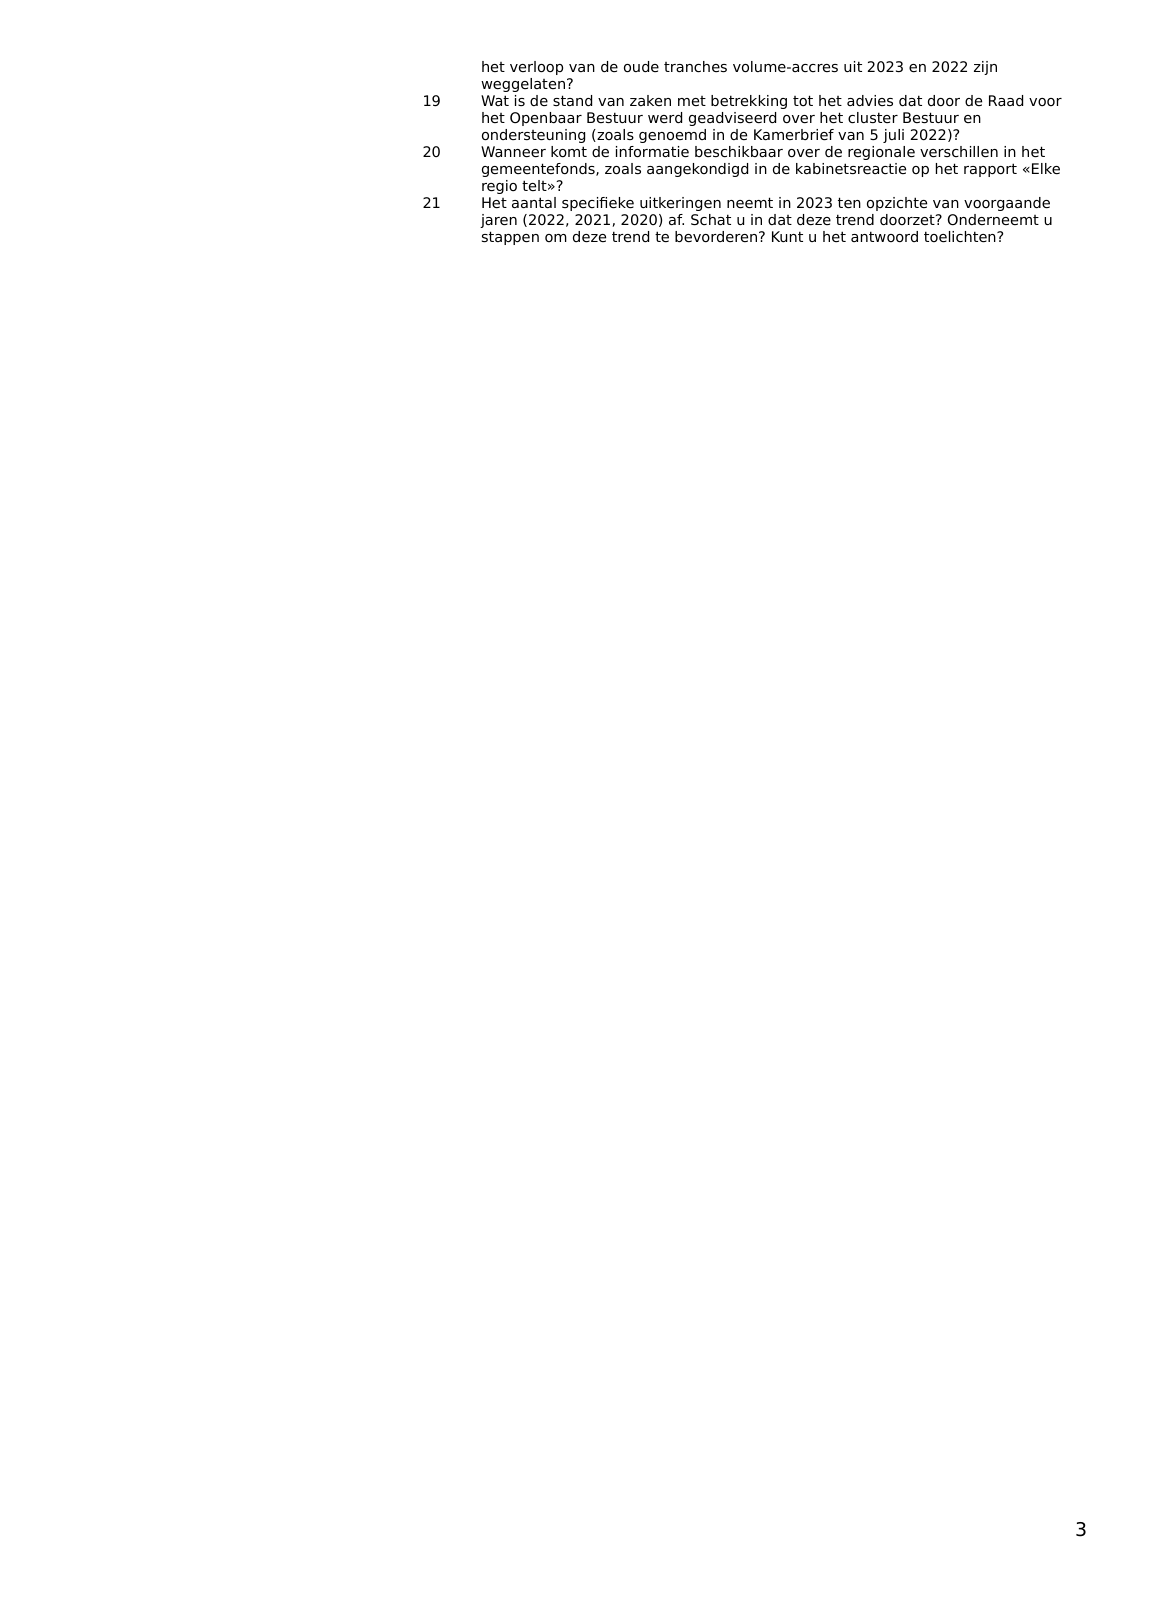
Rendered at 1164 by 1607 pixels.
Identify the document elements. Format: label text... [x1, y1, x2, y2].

table_cell 20 [422, 144, 475, 195]
table_cell Het aantal specifieke uitkeringen neemt in 2023 ten opzichte van voorgaande jaren (2022, 2021, 2020) af. Schat u in dat deze trend doorzet? Onderneemt u stappen om deze trend te bevorderen? Kunt u het antwoord toelichten? [475, 195, 1087, 246]
table_cell 19 [422, 93, 475, 144]
table_cell [422, 59, 475, 93]
table_cell het verloop van de oude tranches volume-accres uit 2023 en 2022 zijn weggelaten? [475, 59, 1087, 93]
table_cell Wat is de stand van zaken met betrekking tot het advies dat door de Raad voor het Openbaar Bestuur werd geadviseerd over het cluster Bestuur en ondersteuning (zoals genoemd in de Kamerbrief van 5 juli 2022)? [475, 93, 1087, 144]
table_cell Wanneer komt de informatie beschikbaar over de regionale verschillen in het gemeentefonds, zoals aangekondigd in de kabinetsreactie op het rapport «Elke regio telt»? [475, 144, 1087, 195]
table_cell 21 [422, 195, 475, 246]
